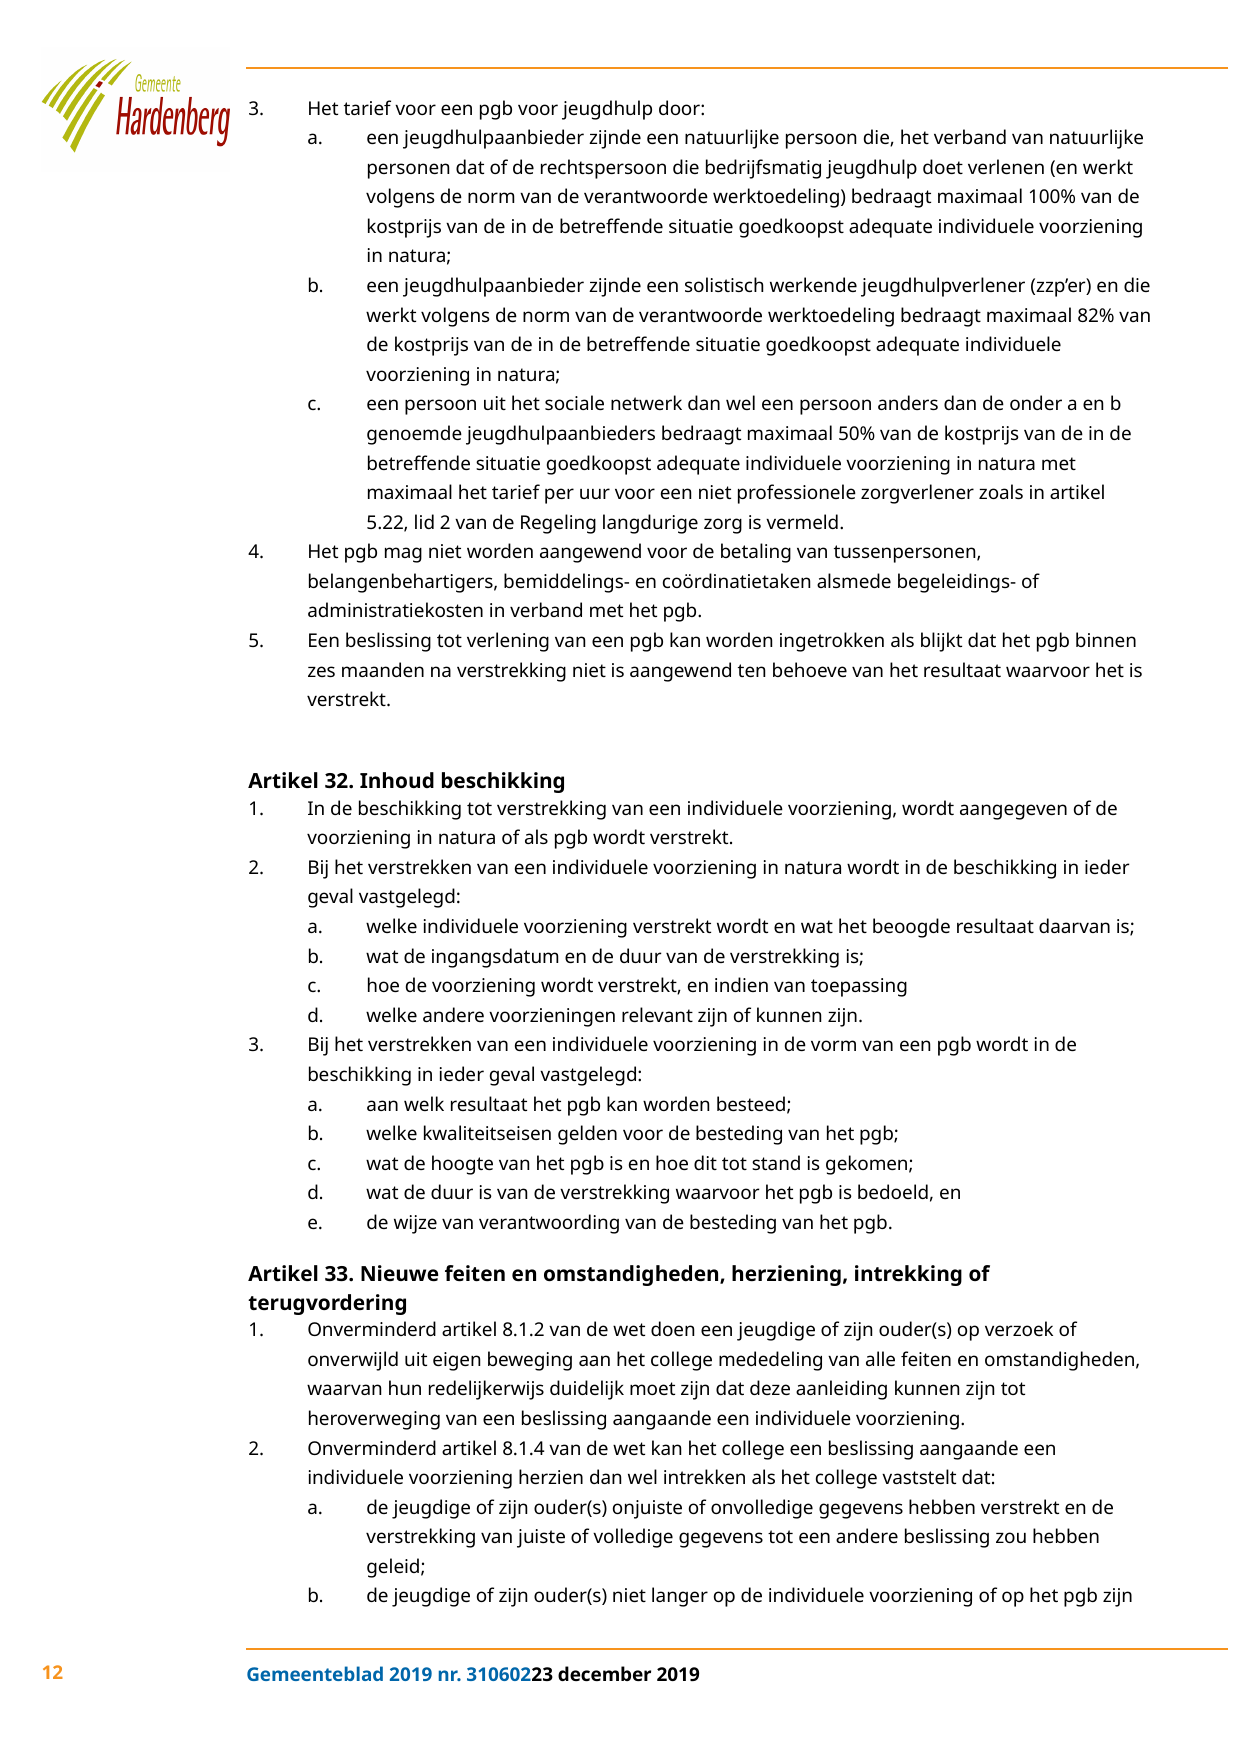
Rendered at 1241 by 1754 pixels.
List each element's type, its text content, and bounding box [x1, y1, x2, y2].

list Bij het verstrekken van een individuele voorziening in natura wordt in de beschikking in ieder geval vastgelegd: [248, 854, 1152, 909]
list Onverminderd artikel 8.1.2 van de wet doen een jeugdige of zijn ouder(s) op verzoek of onverwijld uit eigen beweging aan het college mededeling van alle feiten en omstandigheden, waarvan hun redelijkerwijs duidelijk moet zijn dat deze aanleiding kunnen zijn tot heroverweging van een beslissing aangaande een individuele voorziening. [248, 1316, 1152, 1431]
list welke kwaliteitseisen gelden voor de besteding van het pgb; [307, 1120, 1152, 1146]
list de wijze van verantwoording van de besteding van het pgb. [307, 1209, 1152, 1235]
list Het tarief voor een pgb voor jeugdhulp door: [248, 95, 1152, 121]
text Artikel 32. Inhoud beschikking [248, 766, 1152, 795]
text Artikel 33. Nieuwe feiten en omstandigheden, herziening, intrekking of terugvordering [248, 1259, 1152, 1316]
list wat de duur is van de verstrekking waarvoor het pgb is bedoeld, en [307, 1179, 1152, 1205]
list Een beslissing tot verlening van een pgb kan worden ingetrokken als blijkt dat het pgb binnen zes maanden na verstrekking niet is aangewend ten behoeve van het resultaat waarvoor het is verstrekt. [248, 627, 1152, 712]
list wat de hoogte van het pgb is en hoe dit tot stand is gekomen; [307, 1150, 1152, 1176]
list Onverminderd artikel 8.1.4 van de wet kan het college een beslissing aangaande een individuele voorziening herzien dan wel intrekken als het college vaststelt dat: [248, 1435, 1152, 1490]
list een jeugdhulpaanbieder zijnde een natuurlijke persoon die, het verband van natuurlijke personen dat of de rechtspersoon die bedrijfsmatig jeugdhulp doet verlenen (en werkt volgens de norm van de verantwoorde werktoedeling) bedraagt maximaal 100% van de kostprijs van de in de betreffende situatie goedkoopst adequate individuele voorziening in natura; [307, 124, 1152, 268]
list wat de ingangsdatum en de duur van de verstrekking is; [307, 943, 1152, 968]
picture [41, 47, 231, 172]
list In de beschikking tot verstrekking van een individuele voorziening, wordt aangegeven of de voorziening in natura of als pgb wordt verstrekt. [248, 795, 1152, 850]
list de jeugdige of zijn ouder(s) niet langer op de individuele voorziening of op het pgb zijn [307, 1583, 1152, 1608]
list aan welk resultaat het pgb kan worden besteed; [307, 1091, 1152, 1116]
list de jeugdige of zijn ouder(s) onjuiste of onvolledige gegevens hebben verstrekt en de verstrekking van juiste of volledige gegevens tot een andere beslissing zou hebben geleid; [307, 1494, 1152, 1579]
list Bij het verstrekken van een individuele voorziening in de vorm van een pgb wordt in de beschikking in ieder geval vastgelegd: [248, 1032, 1152, 1087]
list hoe de voorziening wordt verstrekt, en indien van toepassing [307, 972, 1152, 998]
list een jeugdhulpaanbieder zijnde een solistisch werkende jeugdhulpverlener (zzp’er) en die werkt volgens de norm van de verantwoorde werktoedeling bedraagt maximaal 82% van de kostprijs van de in de betreffende situatie goedkoopst adequate individuele voorziening in natura; [307, 272, 1152, 387]
list een persoon uit het sociale netwerk dan wel een persoon anders dan de onder a en b genoemde jeugdhulpaanbieders bedraagt maximaal 50% van de kostprijs van de in de betreffende situatie goedkoopst adequate individuele voorziening in natura met maximaal het tarief per uur voor een niet professionele zorgverlener zoals in artikel 5.22, lid 2 van de Regeling langdurige zorg is vermeld. [307, 391, 1152, 535]
list welke individuele voorziening verstrekt wordt en wat het beoogde resultaat daarvan is; [307, 913, 1152, 939]
list Het pgb mag niet worden aangewend voor de betaling van tussenpersonen, belangenbehartigers, bemiddelings- en coördinatietaken alsmede begeleidings- of administratiekosten in verband met het pgb. [248, 538, 1152, 623]
list welke andere voorzieningen relevant zijn of kunnen zijn. [307, 1002, 1152, 1028]
